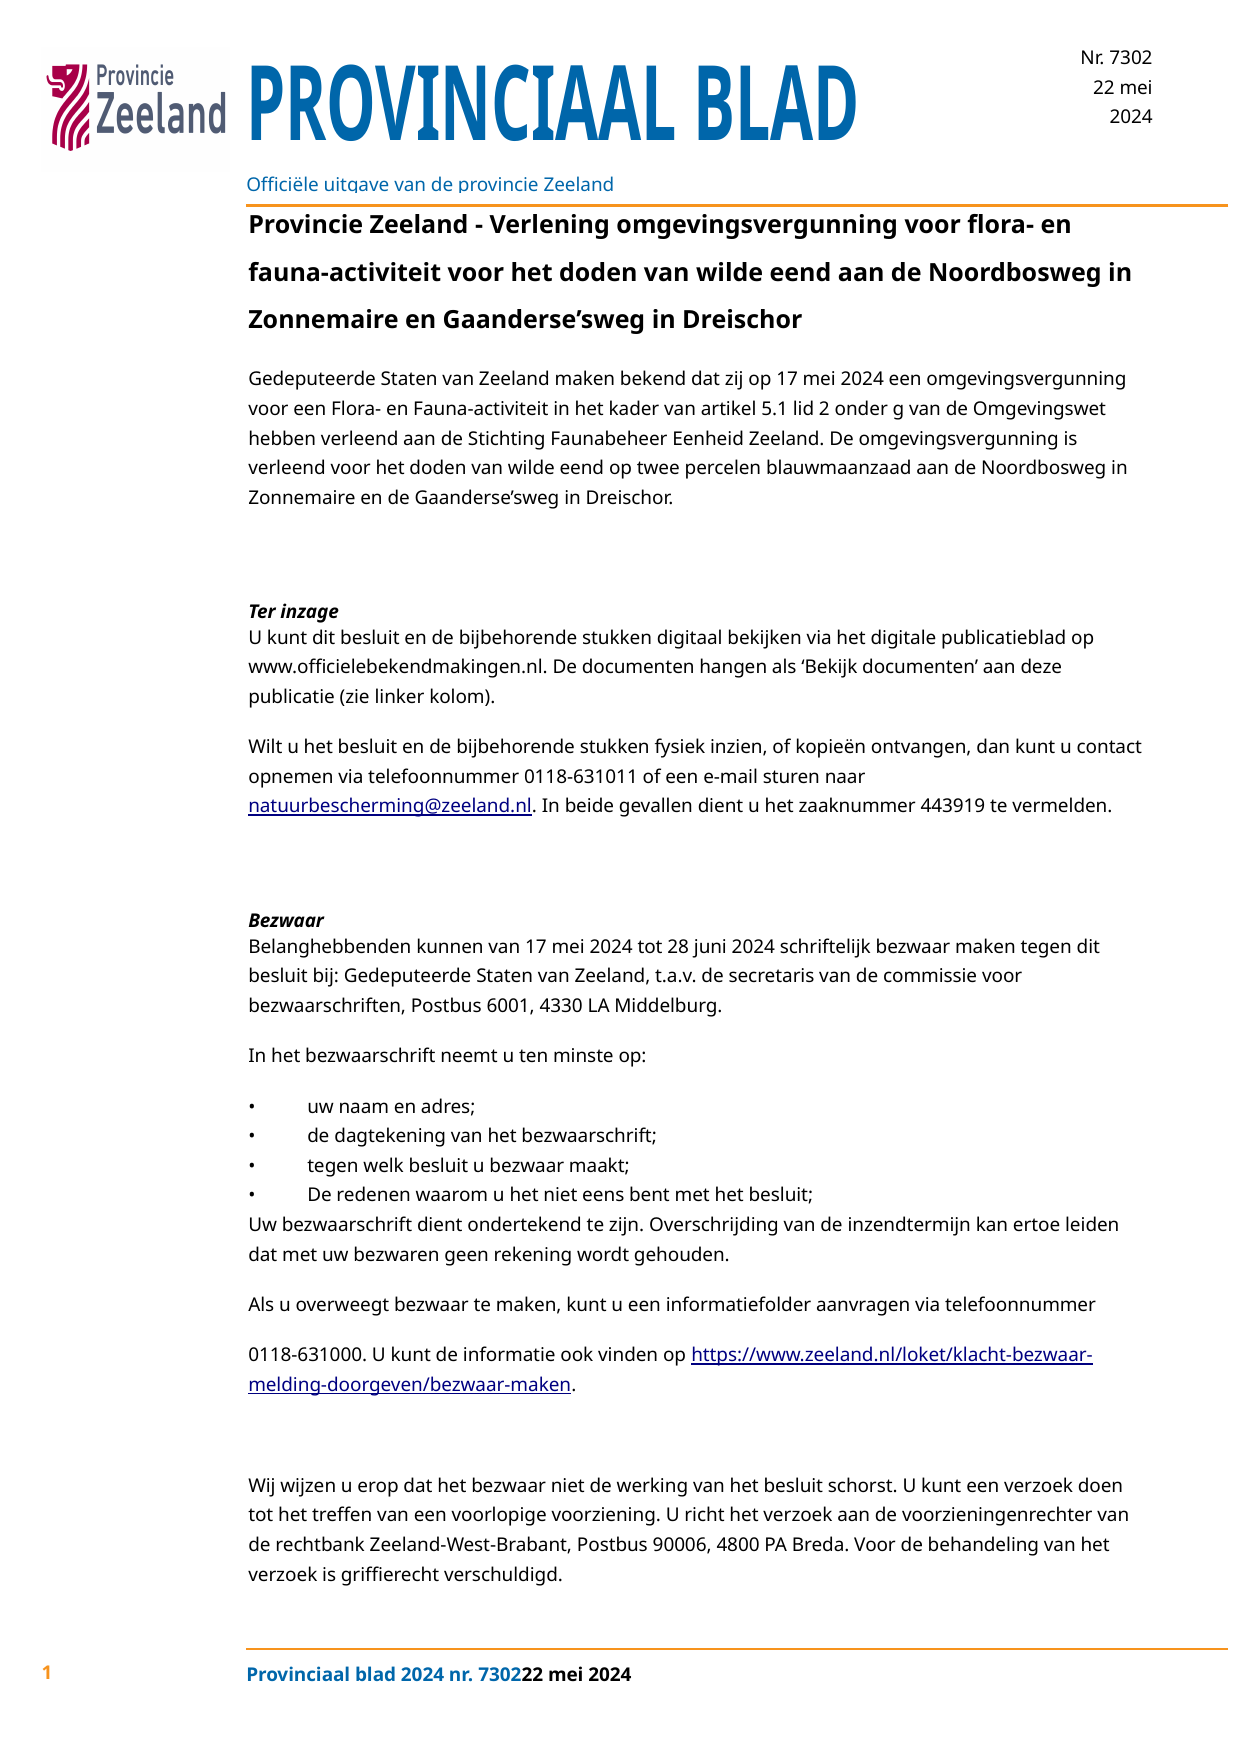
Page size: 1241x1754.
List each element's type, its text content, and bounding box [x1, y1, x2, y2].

picture [41, 47, 231, 172]
text Bezwaar [248, 907, 1152, 933]
text Wilt u het besluit en de bijbehorende stukken fysiek inzien, of kopieën ontvangen, dan kunt u contact opnemen via telefoonnummer 0118-631011 of een e-mail sturen naar natuurbescherming@zeeland.nl. In beide gevallen dient u het zaaknummer 443919 te vermelden. [248, 733, 1152, 818]
text 0118-631000. U kunt de informatie ook vinden op https://www.zeeland.nl/loket/klacht-bezwaar-melding-doorgeven/bezwaar-maken. [248, 1342, 1152, 1397]
list de dagtekening van het bezwaarschrift; [248, 1122, 1152, 1148]
text Wij wijzen u erop dat het bezwaar niet de werking van het besluit schorst. U kunt een verzoek doen tot het treffen van een voorlopige voorziening. U richt het verzoek aan de voorzieningenrechter van de rechtbank Zeeland-West-Brabant, Postbus 90006, 4800 PA Breda. Voor de behandeling van het verzoek is griffierecht verschuldigd. [248, 1472, 1152, 1586]
text Ter inzage [248, 598, 1152, 624]
text Uw bezwaarschrift dient ondertekend te zijn. Overschrijding van de inzendtermijn kan ertoe leiden dat met uw bezwaren geen rekening wordt gehouden. [248, 1211, 1152, 1266]
list De redenen waarom u het niet eens bent met het besluit; [248, 1182, 1152, 1207]
list tegen welk besluit u bezwaar maakt; [248, 1152, 1152, 1178]
text In het bezwaarschrift neemt u ten minste op: [248, 1042, 1152, 1068]
text Als u overweegt bezwaar te maken, kunt u een informatiefolder aanvragen via telefoonnummer [248, 1291, 1152, 1317]
text Belanghebbenden kunnen van 17 mei 2024 tot 28 juni 2024 schriftelijk bezwaar maken tegen dit besluit bij: Gedeputeerde Staten van Zeeland, t.a.v. de secretaris van de commissie voor bezwaarschriften, Postbus 6001, 4330 LA Middelburg. [248, 933, 1152, 1018]
text Gedeputeerde Staten van Zeeland maken bekend dat zij op 17 mei 2024 een omgevingsvergunning voor een Flora- en Fauna-activiteit in het kader van artikel 5.1 lid 2 onder g van de Omgevingswet hebben verleend aan de Stichting Faunabeheer Eenheid Zeeland. De omgevingsvergunning is verleend voor het doden van wilde eend op twee percelen blauwmaanzaad aan de Noordbosweg in Zonnemaire en de Gaanderse’sweg in Dreischor. [248, 366, 1152, 509]
text Provincie Zeeland - Verlening omgevingsvergunning voor flora- en fauna-activiteit voor het doden van wilde eend aan de Noordbosweg in Zonnemaire en Gaanderse’sweg in Dreischor [248, 207, 1152, 336]
list uw naam en adres; [248, 1093, 1152, 1118]
text U kunt dit besluit en de bijbehorende stukken digitaal bekijken via het digitale publicatieblad op www.officielebekendmakingen.nl. De documenten hangen als ‘Bekijk documenten’ aan deze publicatie (zie linker kolom). [248, 624, 1152, 709]
